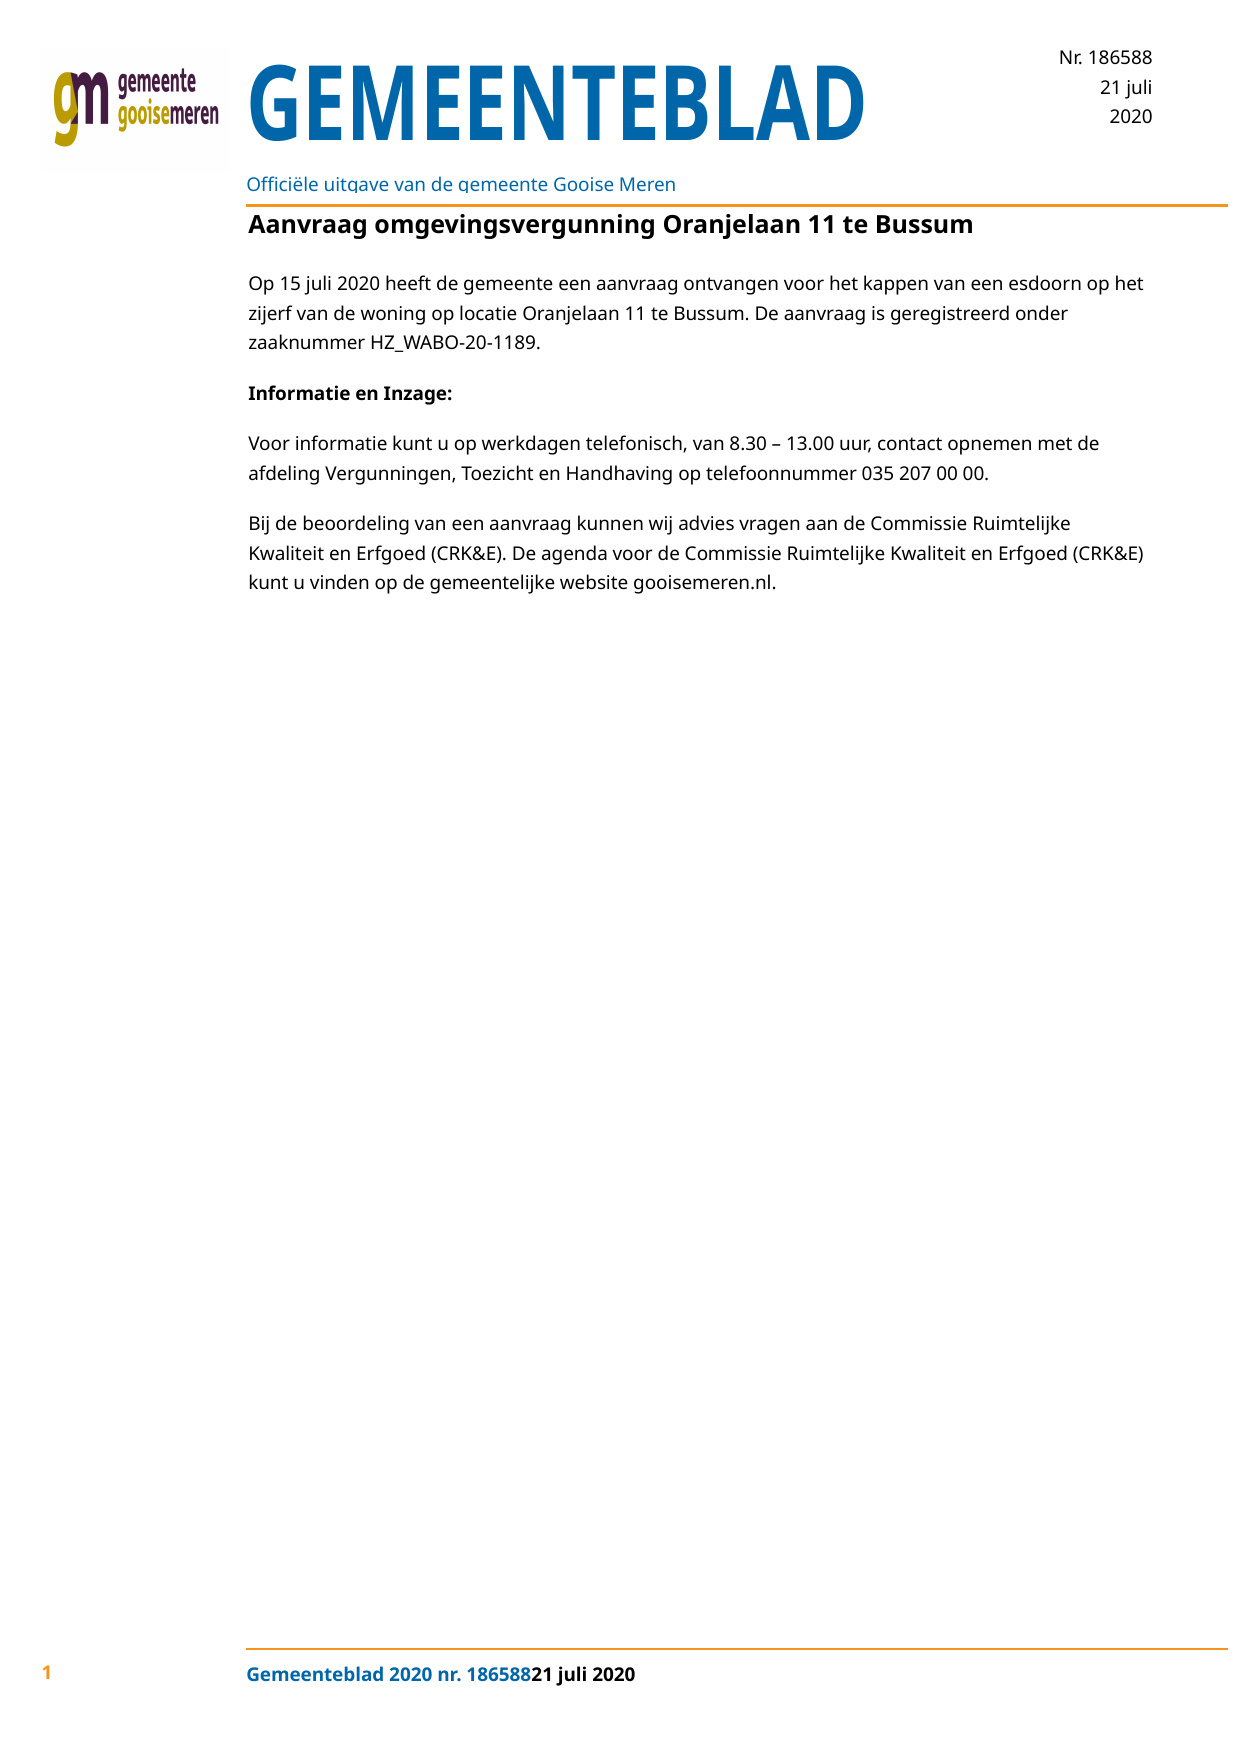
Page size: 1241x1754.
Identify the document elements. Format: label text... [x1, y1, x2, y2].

text Voor informatie kunt u op werkdagen telefonisch, van 8.30 – 13.00 uur, contact opnemen met de afdeling Vergunningen, Toezicht en Handhaving op telefoonnummer 035 207 00 00. [248, 430, 1152, 486]
text Bij de beoordeling van een aanvraag kunnen wij advies vragen aan de Commissie Ruimtelijke Kwaliteit en Erfgoed (CRK&E). De agenda voor de Commissie Ruimtelijke Kwaliteit en Erfgoed (CRK&E) kunt u vinden op de gemeentelijke website gooisemeren.nl. [248, 510, 1152, 595]
text Aanvraag omgevingsvergunning Oranjelaan 11 te Bussum [248, 207, 1152, 241]
text Informatie en Inzage: [248, 380, 1152, 406]
text Op 15 juli 2020 heeft de gemeente een aanvraag ontvangen voor het kappen van een esdoorn op het zijerf van de woning op locatie Oranjelaan 11 te Bussum. De aanvraag is geregistreerd onder zaaknummer HZ_WABO-20-1189. [248, 270, 1152, 355]
picture [41, 47, 231, 172]
